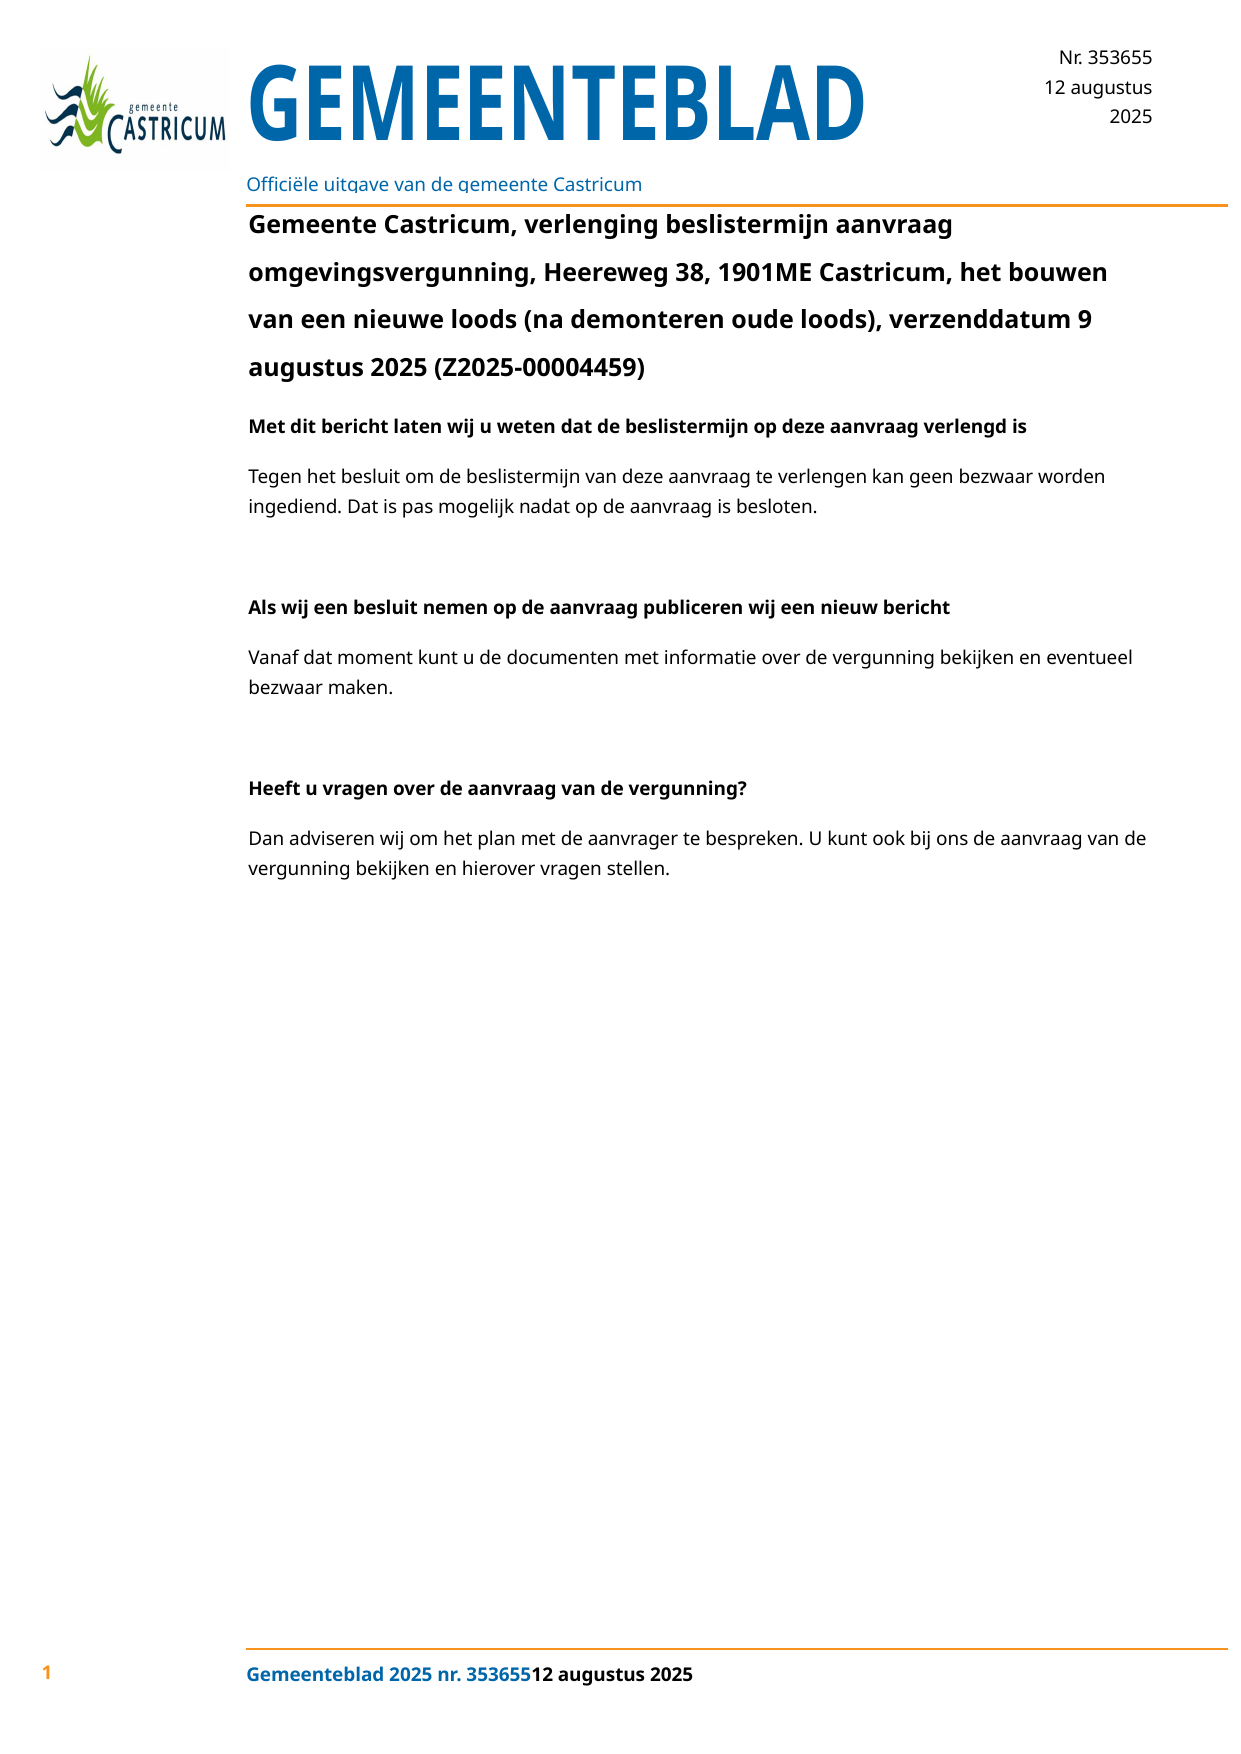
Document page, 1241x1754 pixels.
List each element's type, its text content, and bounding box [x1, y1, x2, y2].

text Met dit bericht laten wij u weten dat de beslistermijn op deze aanvraag verlengd is [248, 413, 1152, 439]
picture [41, 47, 231, 172]
text Heeft u vragen over de aanvraag van de vergunning? [248, 775, 1152, 801]
text Gemeente Castricum, verlenging beslistermijn aanvraag omgevingsvergunning, Heereweg 38, 1901ME Castricum, het bouwen van een nieuwe loods (na demonteren oude loods), verzenddatum 9 augustus 2025 (Z2025-00004459) [248, 207, 1152, 384]
text Tegen het besluit om de beslistermijn van deze aanvraag te verlengen kan geen bezwaar worden ingediend. Dat is pas mogelijk nadat op de aanvraag is besloten. [248, 463, 1152, 519]
text Vanaf dat moment kunt u de documenten met informatie over de vergunning bekijken en eventueel bezwaar maken. [248, 644, 1152, 700]
text Als wij een besluit nemen op de aanvraag publiceren wij een nieuw bericht [248, 594, 1152, 620]
text Dan adviseren wij om het plan met de aanvrager te bespreken. U kunt ook bij ons de aanvraag van de vergunning bekijken en hierover vragen stellen. [248, 825, 1152, 881]
